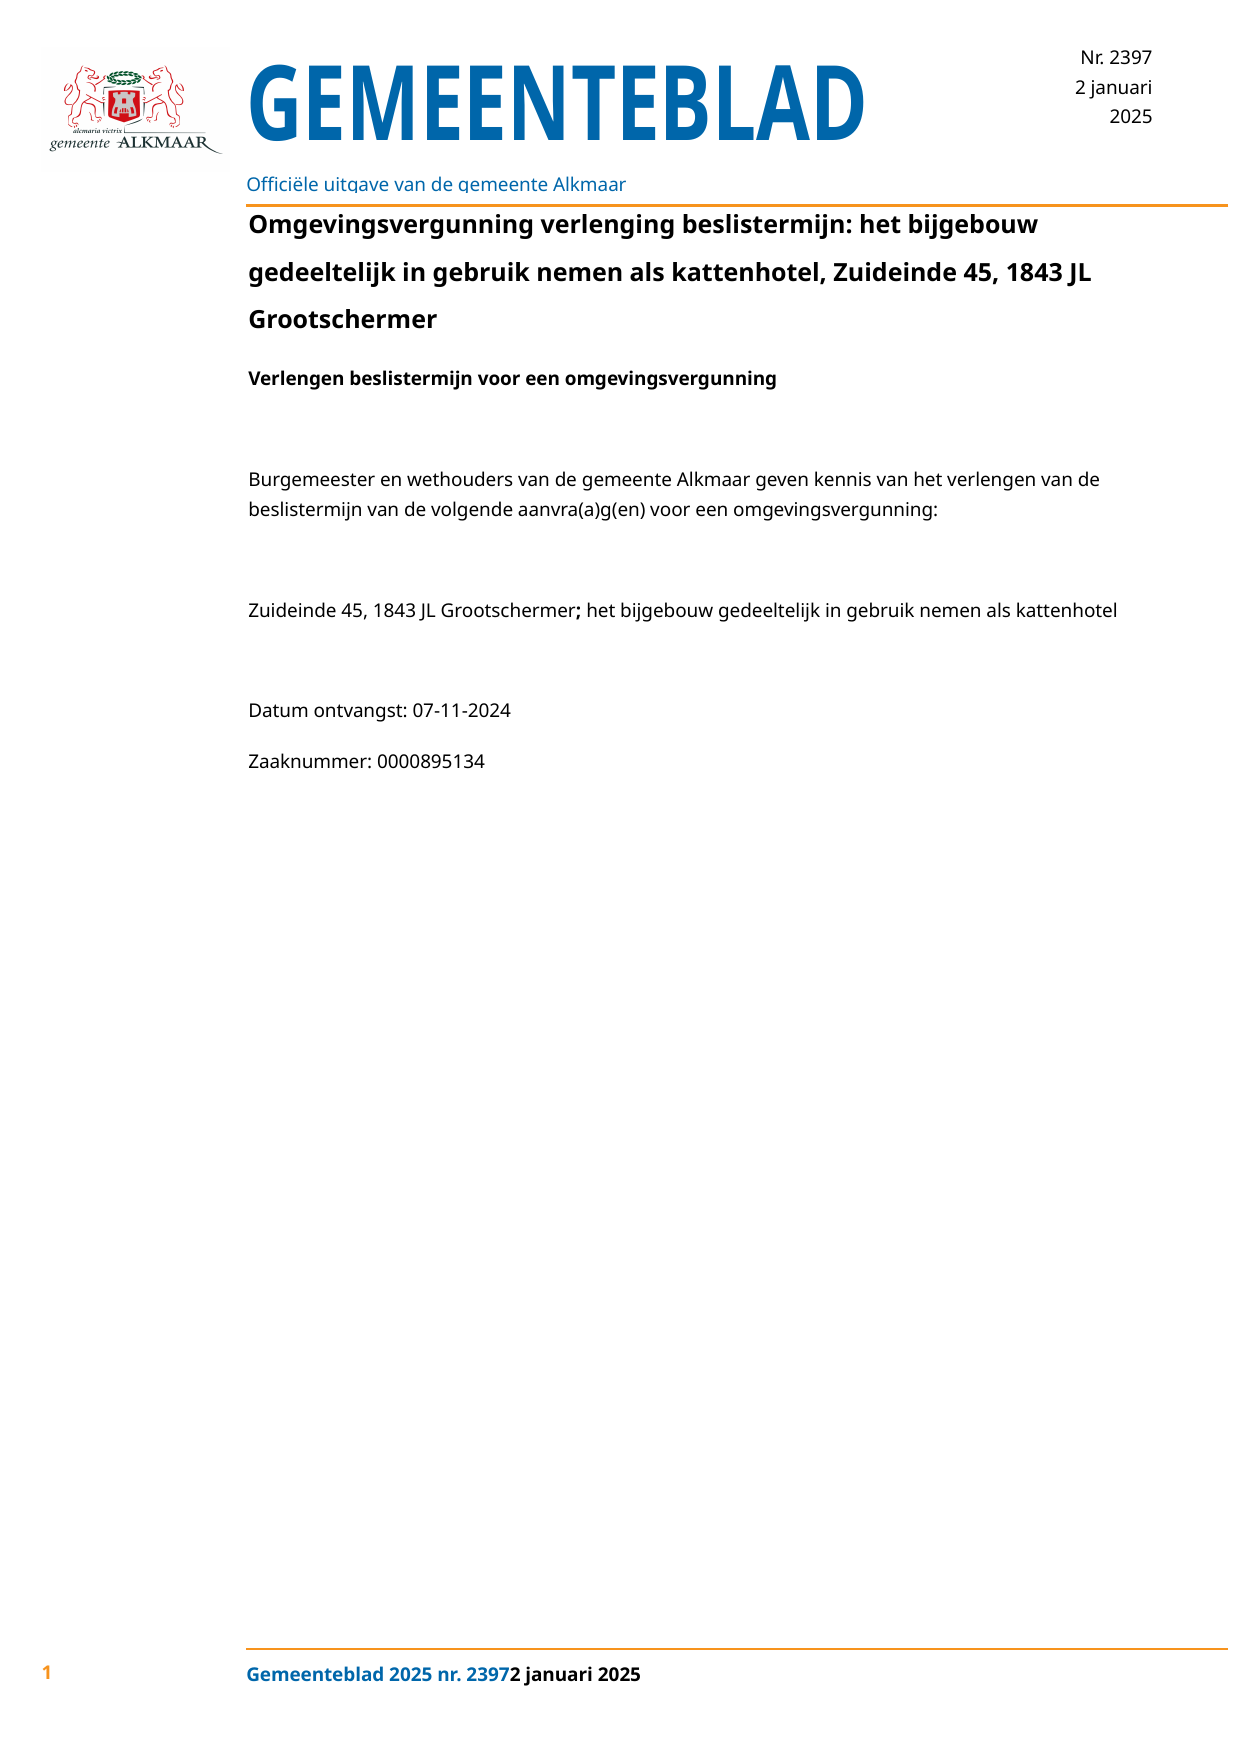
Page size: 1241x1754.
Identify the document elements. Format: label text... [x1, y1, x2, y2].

text Zaaknummer: 0000895134 [248, 748, 1152, 774]
text Zuideinde 45, 1843 JL Grootschermer; het bijgebouw gedeeltelijk in gebruik nemen als kattenhotel [248, 597, 1152, 622]
text Burgemeester en wethouders van de gemeente Alkmaar geven kennis van het verlengen van de beslistermijn van de volgende aanvra(a)g(en) voor een omgevingsvergunning: [248, 466, 1152, 522]
text Verlengen beslistermijn voor een omgevingsvergunning [248, 366, 1152, 391]
text Omgevingsvergunning verlenging beslistermijn: het bijgebouw gedeeltelijk in gebruik nemen als kattenhotel, Zuideinde 45, 1843 JL Grootschermer [248, 207, 1152, 336]
text Datum ontvangst: 07-11-2024 [248, 698, 1152, 723]
picture [41, 47, 231, 172]
